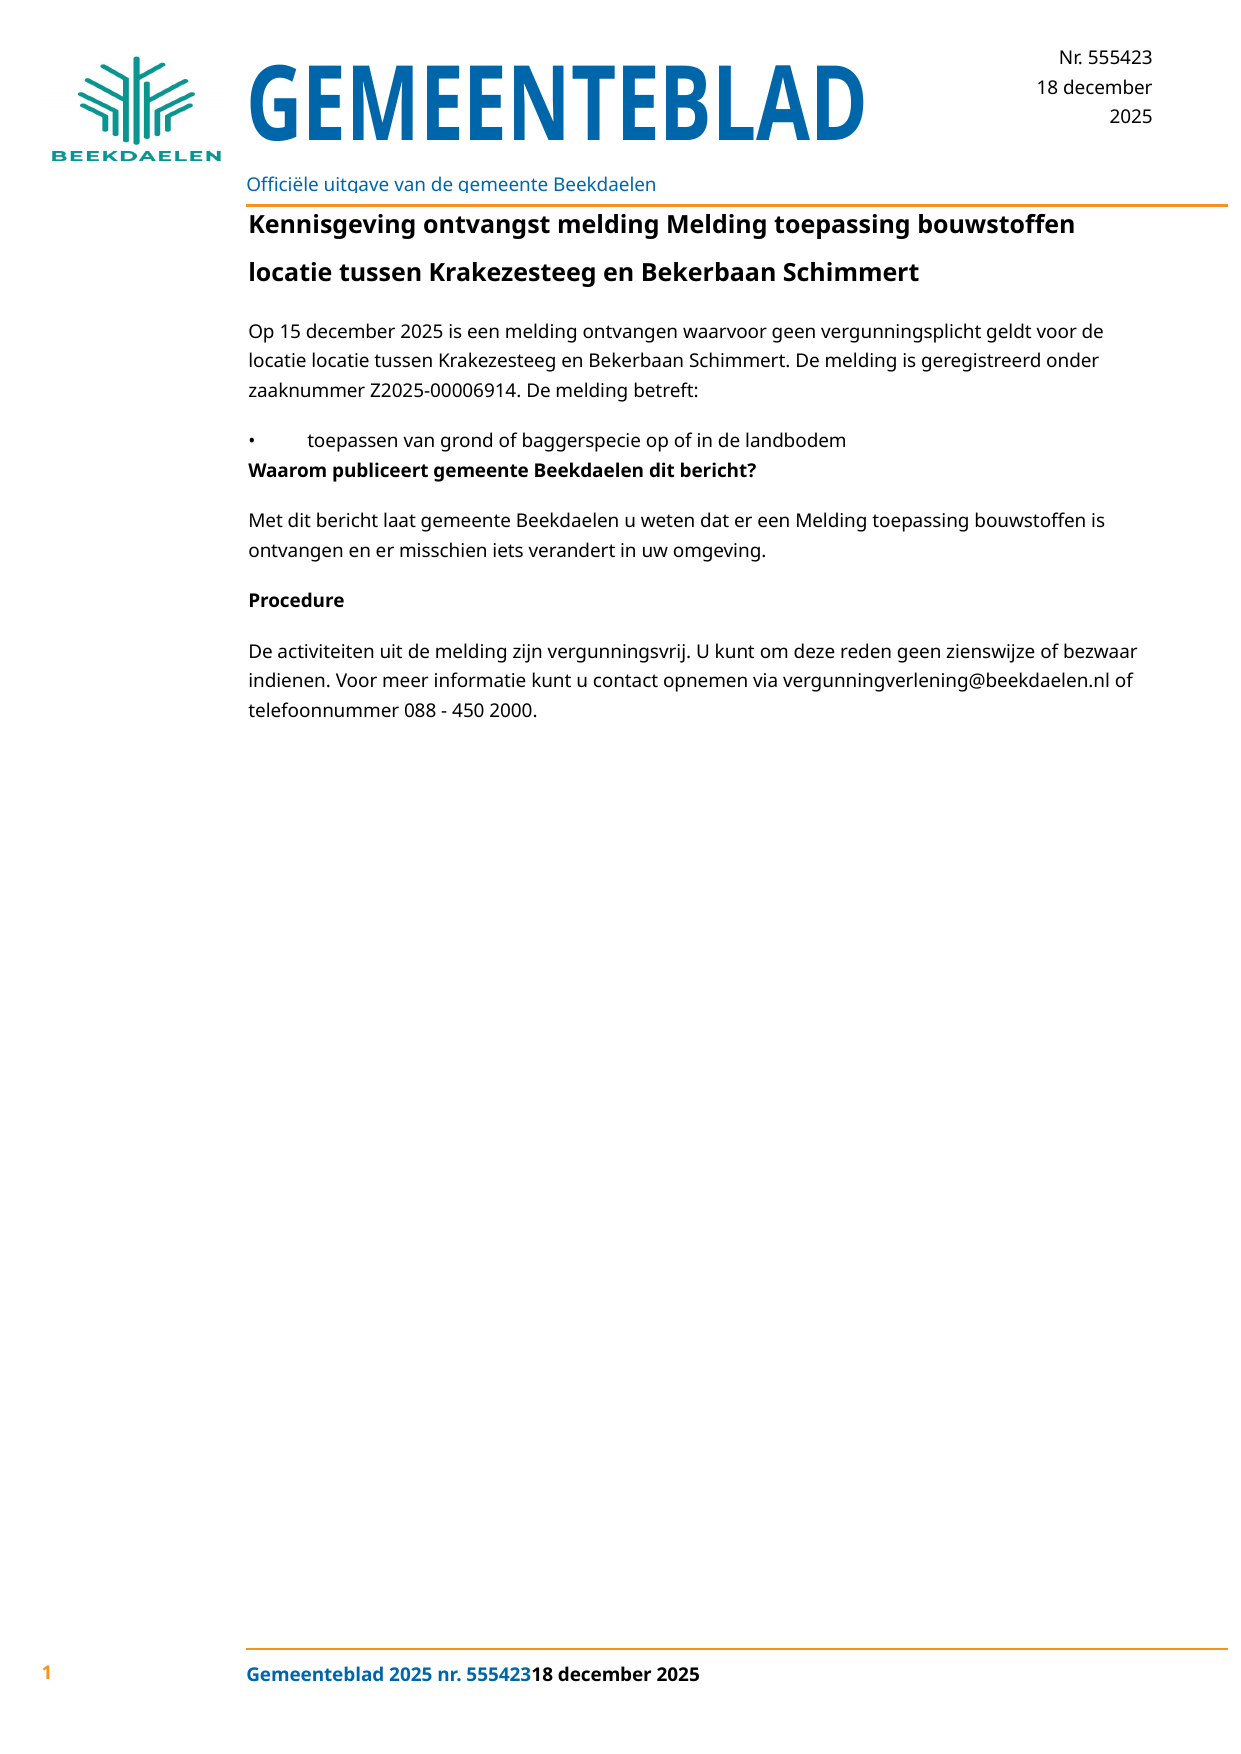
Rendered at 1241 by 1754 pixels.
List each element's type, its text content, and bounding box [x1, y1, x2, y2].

list toepassen van grond of baggerspecie op of in de landbodem [248, 427, 1152, 453]
text Waarom publiceert gemeente Beekdaelen dit bericht? [248, 457, 1152, 483]
picture [41, 47, 231, 172]
text Met dit bericht laat gemeente Beekdaelen u weten dat er een Melding toepassing bouwstoffen is ontvangen en er misschien iets verandert in uw omgeving. [248, 507, 1152, 563]
text De activiteiten uit de melding zijn vergunningsvrij. U kunt om deze reden geen zienswijze of bezwaar indienen. Voor meer informatie kunt u contact opnemen via vergunningverlening@beekdaelen.nl of telefoonnummer 088 - 450 2000. [248, 638, 1152, 723]
text Procedure [248, 587, 1152, 613]
text Op 15 december 2025 is een melding ontvangen waarvoor geen vergunningsplicht geldt voor de locatie locatie tussen Krakezesteeg en Bekerbaan Schimmert. De melding is geregistreerd onder zaaknummer Z2025-00006914. De melding betreft: [248, 318, 1152, 403]
text Kennisgeving ontvangst melding Melding toepassing bouwstoffen locatie tussen Krakezesteeg en Bekerbaan Schimmert [248, 207, 1152, 288]
